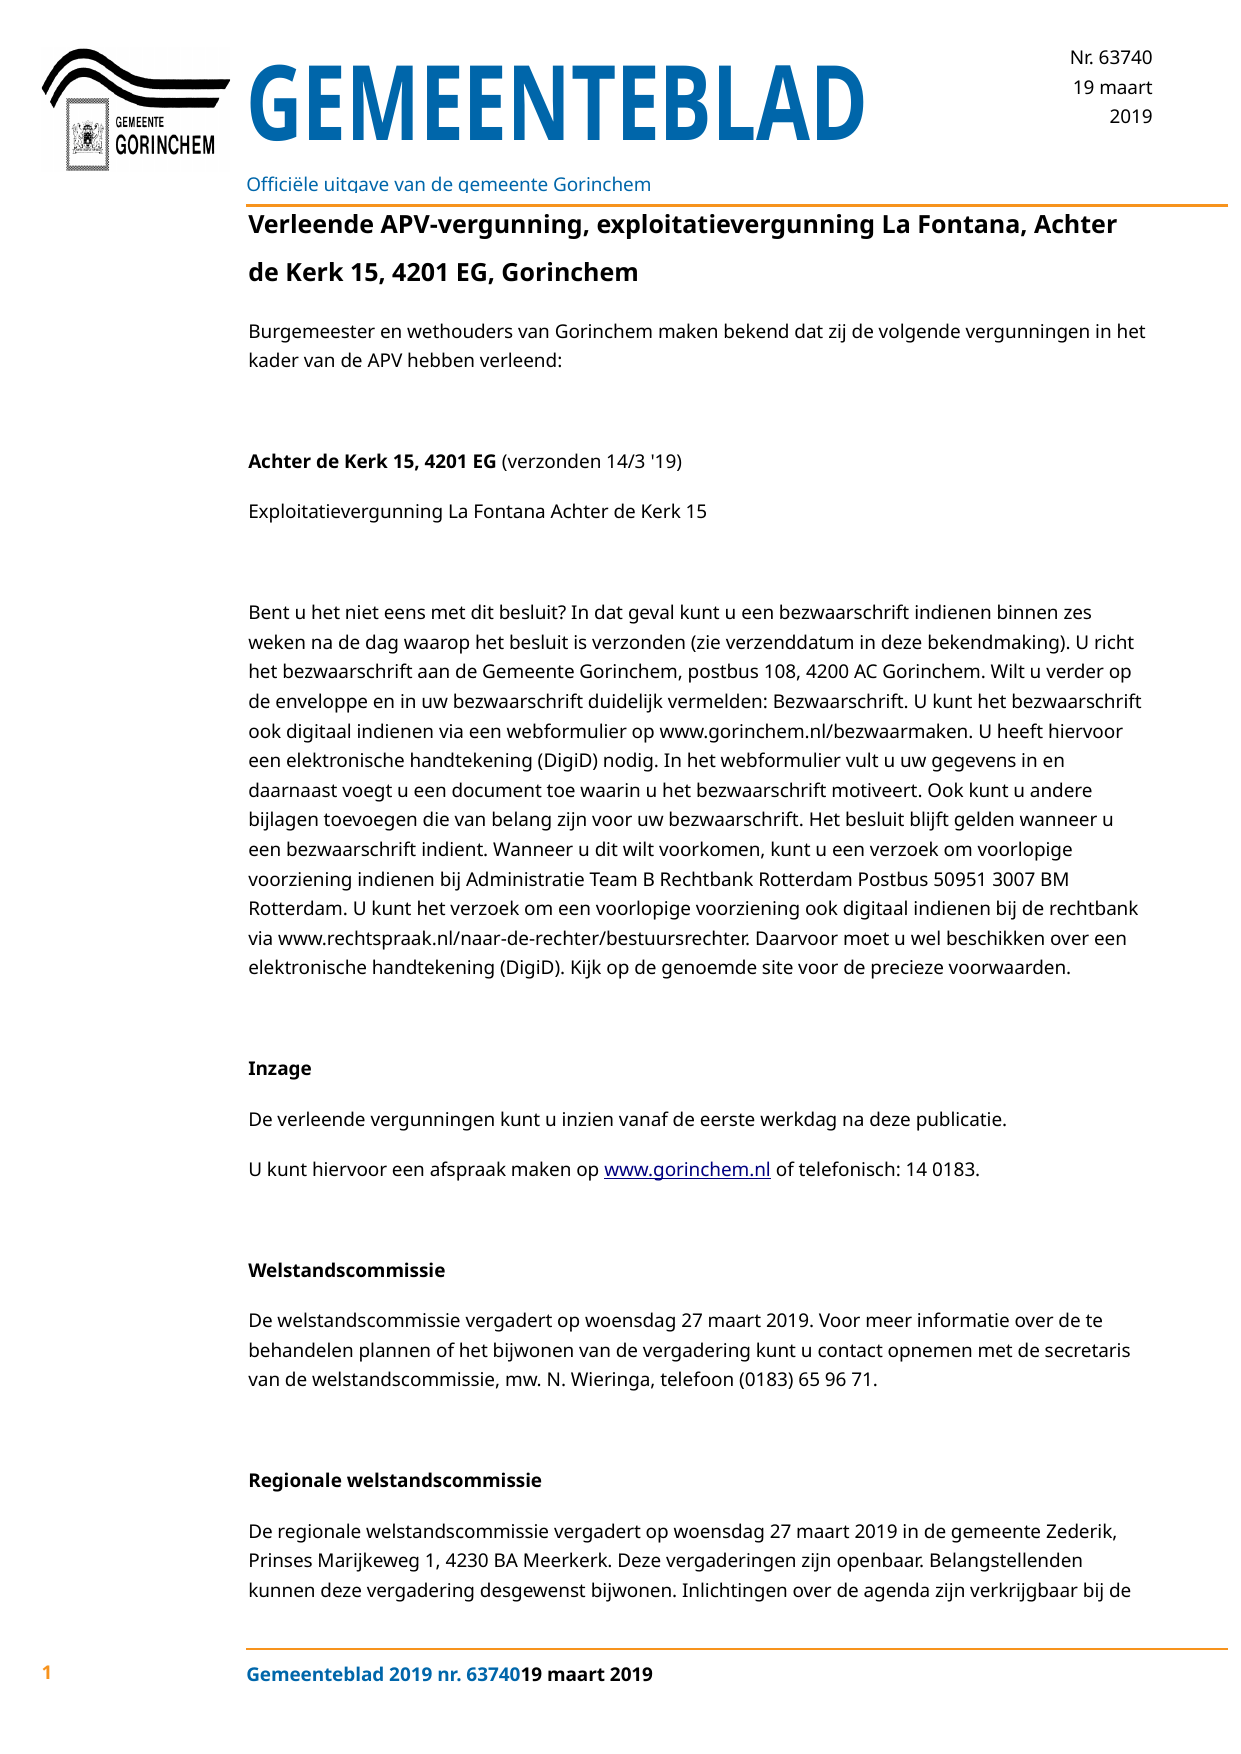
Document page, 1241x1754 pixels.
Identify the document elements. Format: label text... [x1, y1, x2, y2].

text Achter de Kerk 15, 4201 EG (verzonden 14/3 '19) [248, 448, 1152, 474]
text De welstandscommissie vergadert op woensdag 27 maart 2019. Voor meer informatie over de te behandelen plannen of het bijwonen van de vergadering kunt u contact opnemen met de secretaris van de welstandscommissie, mw. N. Wieringa, telefoon (0183) 65 96 71. [248, 1307, 1152, 1392]
text De regionale welstandscommissie vergadert op woensdag 27 maart 2019 in de gemeente Zederik, Prinses Marijkeweg 1, 4230 BA Meerkerk. Deze vergaderingen zijn openbaar. Belangstellenden kunnen deze vergadering desgewenst bijwonen. Inlichtingen over de agenda zijn verkrijgbaar bij de [248, 1518, 1152, 1603]
picture [41, 47, 231, 172]
text Exploitatievergunning La Fontana Achter de Kerk 15 [248, 499, 1152, 524]
text Bent u het niet eens met dit besluit? In dat geval kunt u een bezwaarschrift indienen binnen zes weken na de dag waarop het besluit is verzonden (zie verzenddatum in deze bekendmaking). U richt het bezwaarschrift aan de Gemeente Gorinchem, postbus 108, 4200 AC Gorinchem. Wilt u verder op de enveloppe en in uw bezwaarschrift duidelijk vermelden: Bezwaarschrift. U kunt het bezwaarschrift ook digitaal indienen via een webformulier op www.gorinchem.nl/bezwaarmaken. U heeft hiervoor een elektronische handtekening (DigiD) nodig. In het webformulier vult u uw gegevens in en daarnaast voegt u een document toe waarin u het bezwaarschrift motiveert. Ook kunt u andere bijlagen toevoegen die van belang zijn voor uw bezwaarschrift. Het besluit blijft gelden wanneer u een bezwaarschrift indient. Wanneer u dit wilt voorkomen, kunt u een verzoek om voorlopige voorziening indienen bij Administratie Team B Rechtbank Rotterdam Postbus 50951 3007 BM Rotterdam. U kunt het verzoek om een voorlopige voorziening ook digitaal indienen bij de rechtbank via www.rechtspraak.nl/naar-de-rechter/bestuursrechter. Daarvoor moet u wel beschikken over een elektronische handtekening (DigiD). Kijk op de genoemde site voor de precieze voorwaarden. [248, 599, 1152, 980]
text Verleende APV-vergunning, exploitatievergunning La Fontana, Achter de Kerk 15, 4201 EG, Gorinchem [248, 207, 1152, 288]
text Welstandscommissie [248, 1257, 1152, 1283]
text Burgemeester en wethouders van Gorinchem maken bekend dat zij de volgende vergunningen in het kader van de APV hebben verleend: [248, 318, 1152, 373]
text U kunt hiervoor een afspraak maken op www.gorinchem.nl of telefonisch: 14 0183. [248, 1156, 1152, 1182]
text Regionale welstandscommissie [248, 1467, 1152, 1493]
text Inzage [248, 1055, 1152, 1081]
text De verleende vergunningen kunt u inzien vanaf de eerste werkdag na deze publicatie. [248, 1106, 1152, 1132]
